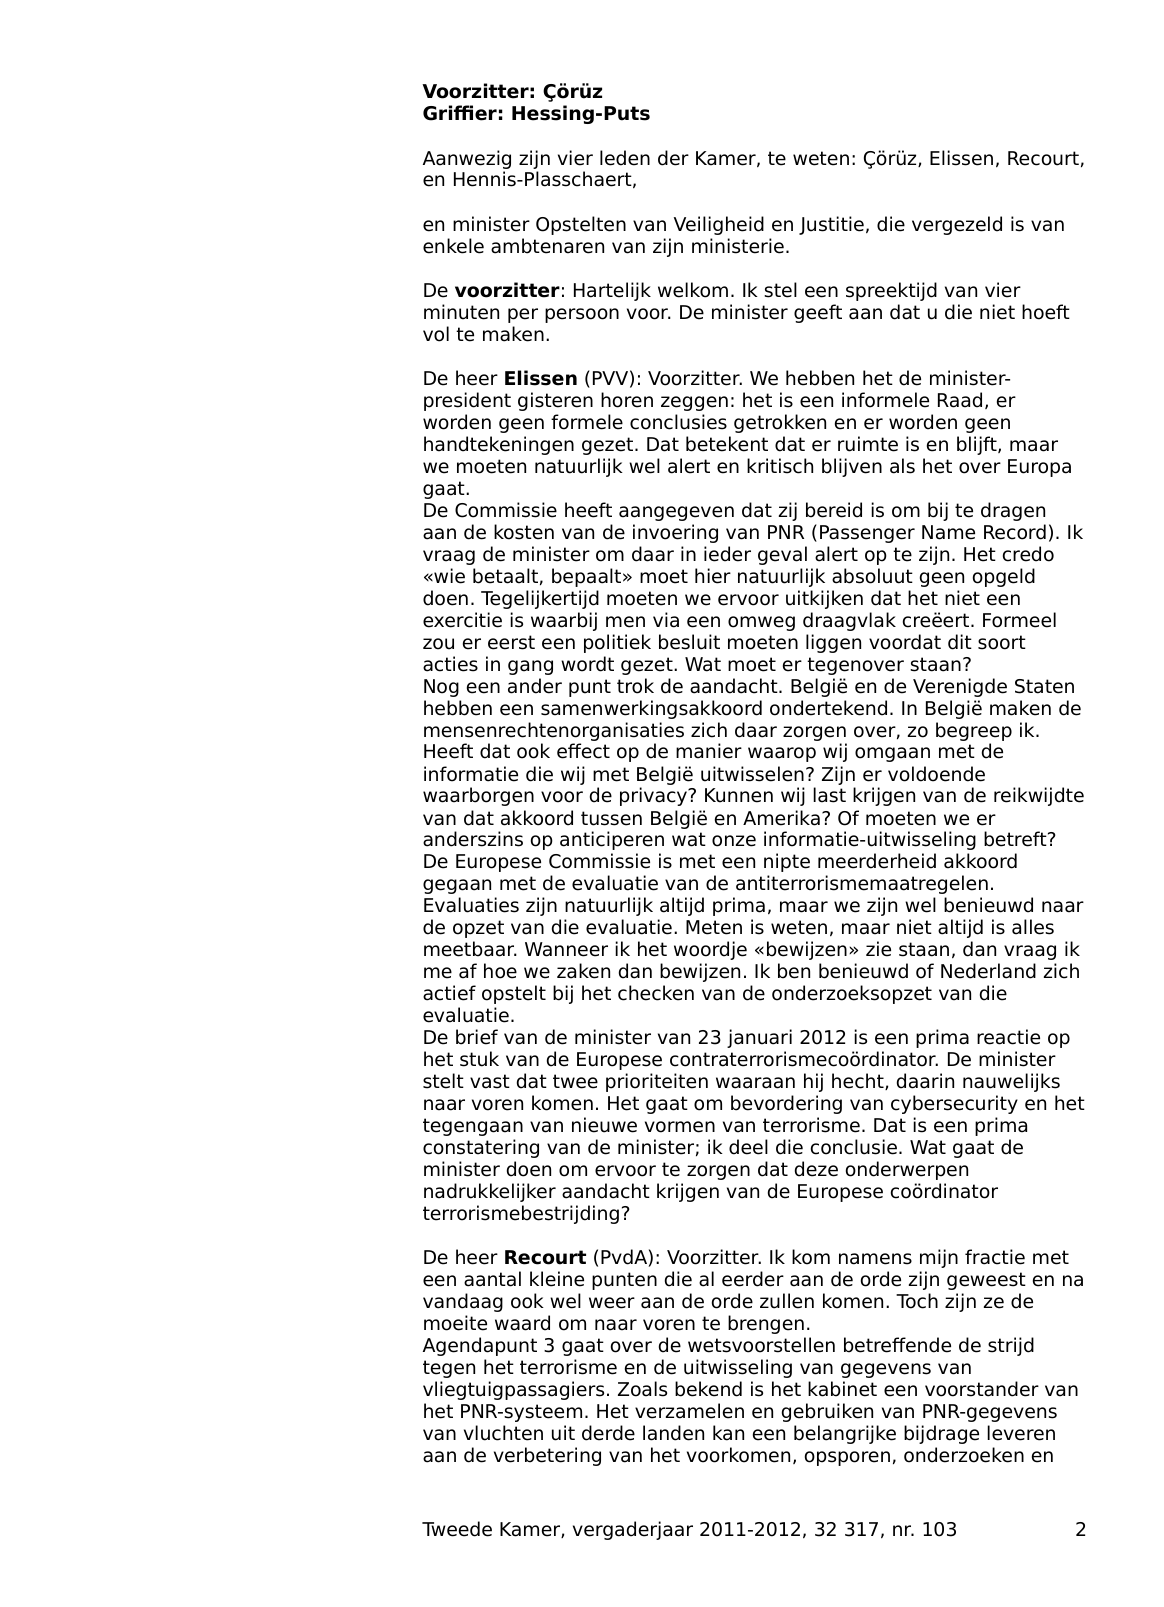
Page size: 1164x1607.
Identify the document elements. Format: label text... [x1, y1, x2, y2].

text Aanwezig zijn vier leden der Kamer, te weten: Çörüz, Elissen, Recourt, en Hennis-Plasschaert, [422, 147, 1087, 191]
text De brief van de minister van 23 januari 2012 is een prima reactie op het stuk van de Europese contraterrorismecoördinator. De minister stelt vast dat twee prioriteiten waaraan hij hecht, daarin nauwelijks naar voren komen. Het gaat om bevordering van cybersecurity en het tegengaan van nieuwe vormen van terrorisme. Dat is een prima constatering van de minister; ik deel die conclusie. Wat gaat de minister doen om ervoor te zorgen dat deze onderwerpen nadrukkelijker aandacht krijgen van de Europese coördinator terrorismebestrijding? [422, 1027, 1087, 1225]
text Voorzitter: Çörüz [422, 81, 1087, 103]
text De Europese Commissie is met een nipte meerderheid akkoord gegaan met de evaluatie van de antiterrorismemaatregelen. Evaluaties zijn natuurlijk altijd prima, maar we zijn wel benieuwd naar de opzet van die evaluatie. Meten is weten, maar niet altijd is alles meetbaar. Wanneer ik het woordje «bewijzen» zie staan, dan vraag ik me af hoe we zaken dan bewijzen. Ik ben benieuwd of Nederland zich actief opstelt bij het checken van de onderzoeksopzet van die evaluatie. [422, 851, 1087, 1027]
text De heer Recourt (PvdA): Voorzitter. Ik kom namens mijn fractie met een aantal kleine punten die al eerder aan de orde zijn geweest en na vandaag ook wel weer aan de orde zullen komen. Toch zijn ze de moeite waard om naar voren te brengen. [422, 1247, 1087, 1335]
text De Commissie heeft aangegeven dat zij bereid is om bij te dragen aan de kosten van de invoering van PNR (Passenger Name Record). Ik vraag de minister om daar in ieder geval alert op te zijn. Het credo «wie betaalt, bepaalt» moet hier natuurlijk absoluut geen opgeld doen. Tegelijkertijd moeten we ervoor uitkijken dat het niet een exercitie is waarbij men via een omweg draagvlak creëert. Formeel zou er eerst een politiek besluit moeten liggen voordat dit soort acties in gang wordt gezet. Wat moet er tegenover staan? [422, 500, 1087, 676]
text De heer Elissen (PVV): Voorzitter. We hebben het de minister-president gisteren horen zeggen: het is een informele Raad, er worden geen formele conclusies getrokken en er worden geen handtekeningen gezet. Dat betekent dat er ruimte is en blijft, maar we moeten natuurlijk wel alert en kritisch blijven als het over Europa gaat. [422, 368, 1087, 500]
text Agendapunt 3 gaat over de wetsvoorstellen betreffende de strijd tegen het terrorisme en de uitwisseling van gegevens van vliegtuigpassagiers. Zoals bekend is het kabinet een voorstander van het PNR-systeem. Het verzamelen en gebruiken van PNR-gegevens van vluchten uit derde landen kan een belangrijke bijdrage leveren aan de verbetering van het voorkomen, opsporen, onderzoeken en [422, 1335, 1087, 1467]
text Nog een ander punt trok de aandacht. België en de Verenigde Staten hebben een samenwerkingsakkoord ondertekend. In België maken de mensenrechtenorganisaties zich daar zorgen over, zo begreep ik. Heeft dat ook effect op de manier waarop wij omgaan met de informatie die wij met België uitwisselen? Zijn er voldoende waarborgen voor de privacy? Kunnen wij last krijgen van de reikwijdte van dat akkoord tussen België en Amerika? Of moeten we er anderszins op anticiperen wat onze informatie-uitwisseling betreft? [422, 676, 1087, 851]
text Griffier: Hessing-Puts [422, 103, 1087, 125]
text en minister Opstelten van Veiligheid en Justitie, die vergezeld is van enkele ambtenaren van zijn ministerie. [422, 213, 1087, 257]
text De voorzitter: Hartelijk welkom. Ik stel een spreektijd van vier minuten per persoon voor. De minister geeft aan dat u die niet hoeft vol te maken. [422, 280, 1087, 346]
